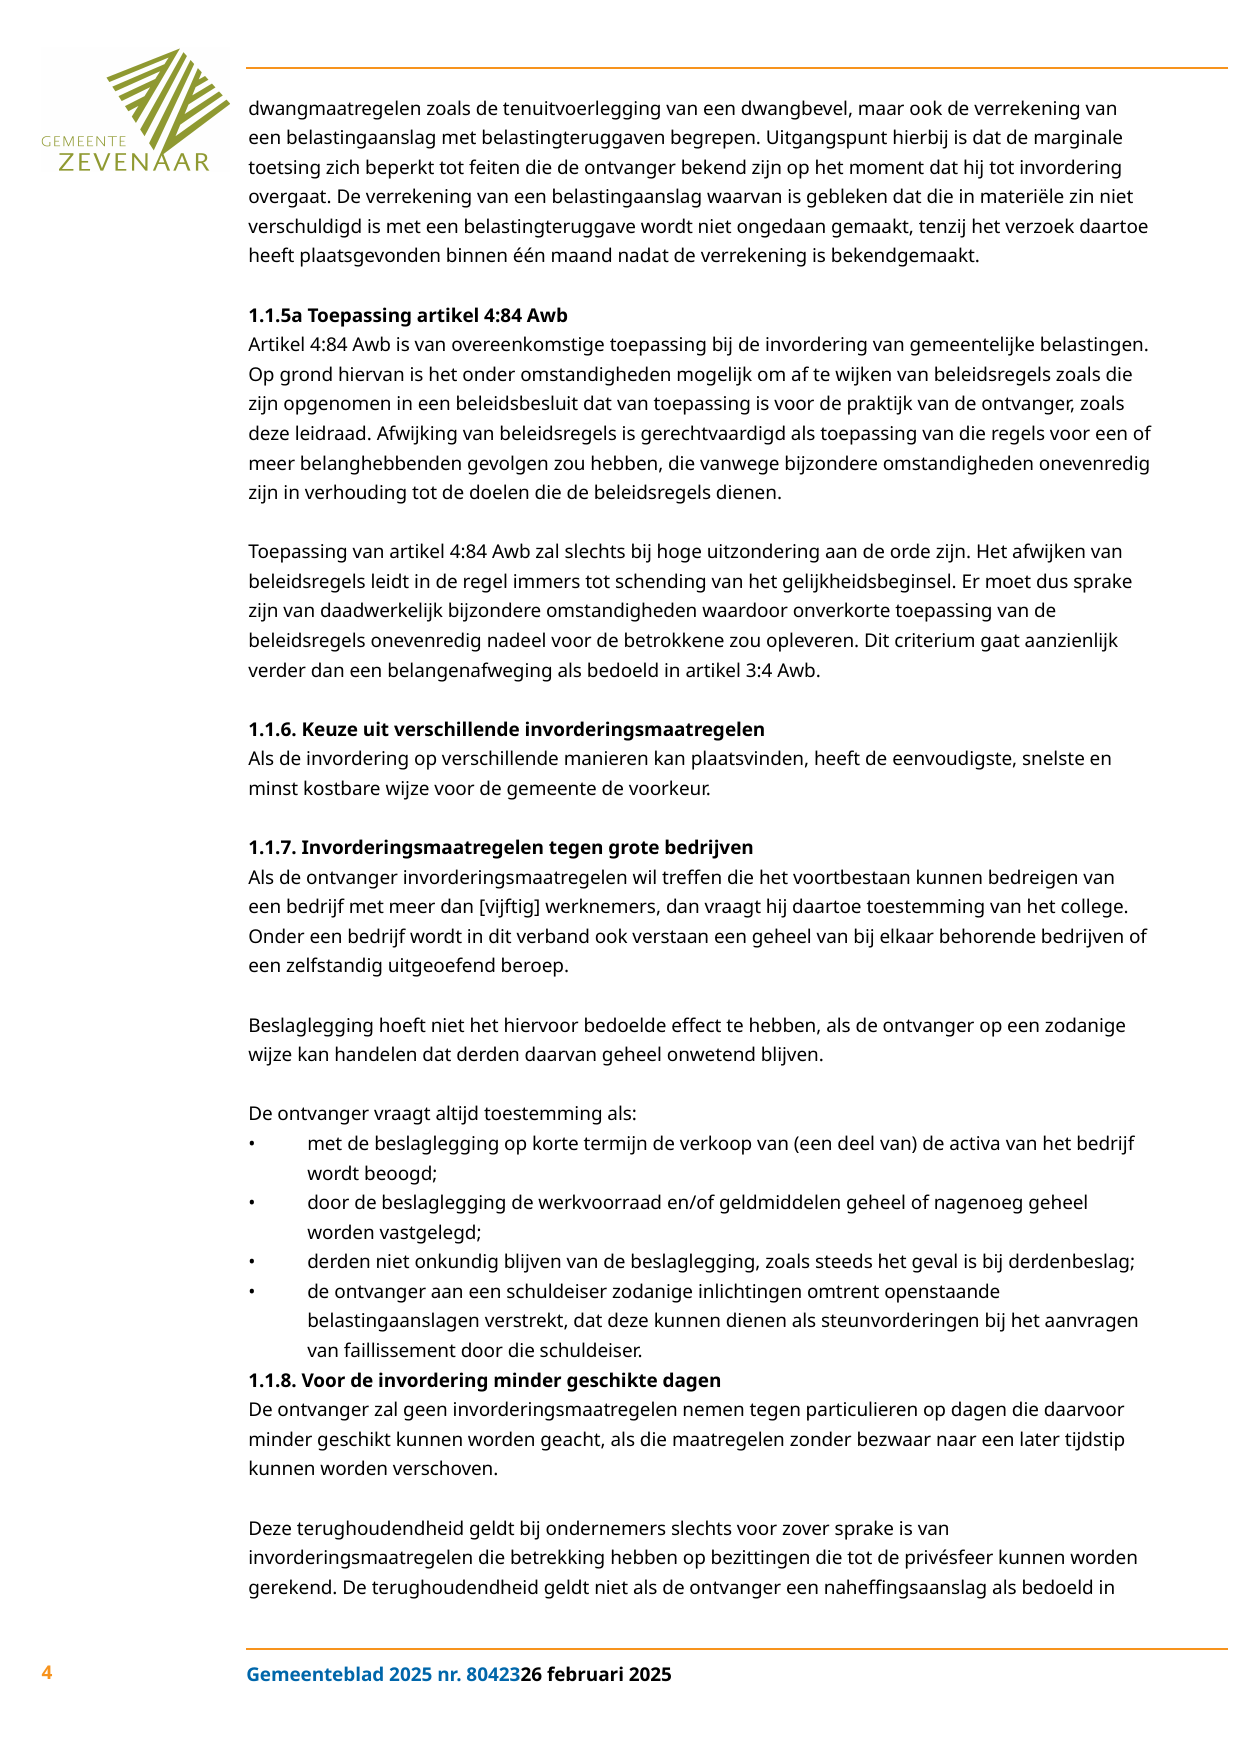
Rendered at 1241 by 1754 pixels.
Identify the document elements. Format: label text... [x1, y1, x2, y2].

picture [41, 47, 231, 172]
text dwangmaatregelen zoals de tenuitvoerlegging van een dwangbevel, maar ook de verrekening van een belastingaanslag met belastingteruggaven begrepen. Uitgangspunt hierbij is dat de marginale toetsing zich beperkt tot feiten die de ontvanger bekend zijn op het moment dat hij tot invordering overgaat. De verrekening van een belastingaanslag waarvan is gebleken dat die in materiële zin niet verschuldigd is met een belastingteruggave wordt niet ongedaan gemaakt, tenzij het verzoek daartoe heeft plaatsgevonden binnen één maand nadat de verrekening is bekendgemaakt. [248, 95, 1152, 268]
text Als de ontvanger invorderingsmaatregelen wil treffen die het voortbestaan kunnen bedreigen van een bedrijf met meer dan [vijftig] werknemers, dan vraagt hij daartoe toestemming van het college. Onder een bedrijf wordt in dit verband ook verstaan een geheel van bij elkaar behorende bedrijven of een zelfstandig uitgeoefend beroep. [248, 864, 1152, 978]
text Toepassing van artikel 4:84 Awb zal slechts bij hoge uitzondering aan de orde zijn. Het afwijken van beleidsregels leidt in de regel immers tot schending van het gelijkheidsbeginsel. Er moet dus sprake zijn van daadwerkelijk bijzondere omstandigheden waardoor onverkorte toepassing van de beleidsregels onevenredig nadeel voor de betrokkene zou opleveren. Dit criterium gaat aanzienlijk verder dan een belangenafweging als bedoeld in artikel 3:4 Awb. [248, 538, 1152, 683]
text 1.1.5a Toepassing artikel 4:84 Awb [248, 302, 1152, 328]
text 1.1.7. Invorderingsmaatregelen tegen grote bedrijven [248, 834, 1152, 860]
text Beslaglegging hoeft niet het hiervoor bedoelde effect te hebben, als de ontvanger op een zodanige wijze kan handelen dat derden daarvan geheel onwetend blijven. [248, 1012, 1152, 1067]
text De ontvanger zal geen invorderingsmaatregelen nemen tegen particulieren op dagen die daarvoor minder geschikt kunnen worden geacht, als die maatregelen zonder bezwaar naar een later tijdstip kunnen worden verschoven. [248, 1396, 1152, 1481]
text 1.1.8. Voor de invordering minder geschikte dagen [248, 1367, 1152, 1393]
text Deze terughoudendheid geldt bij ondernemers slechts voor zover sprake is van invorderingsmaatregelen die betrekking hebben op bezittingen die tot de privésfeer kunnen worden gerekend. De terughoudendheid geldt niet als de ontvanger een naheffingsaanslag als bedoeld in [248, 1515, 1152, 1600]
text 1.1.6. Keuze uit verschillende invorderingsmaatregelen [248, 716, 1152, 742]
text De ontvanger vraagt altijd toestemming als: [248, 1101, 1152, 1126]
list door de beslaglegging de werkvoorraad en/of geldmiddelen geheel of nagenoeg geheel worden vastgelegd; [248, 1189, 1152, 1245]
list met de beslaglegging op korte termijn de verkoop van (een deel van) de activa van het bedrijf wordt beoogd; [248, 1130, 1152, 1186]
list derden niet onkundig blijven van de beslaglegging, zoals steeds het geval is bij derdenbeslag; [248, 1248, 1152, 1274]
text Als de invordering op verschillende manieren kan plaatsvinden, heeft de eenvoudigste, snelste en minst kostbare wijze voor de gemeente de voorkeur. [248, 746, 1152, 801]
list de ontvanger aan een schuldeiser zodanige inlichtingen omtrent openstaande belastingaanslagen verstrekt, dat deze kunnen dienen als steunvorderingen bij het aanvragen van faillissement door die schuldeiser. [248, 1278, 1152, 1363]
text Artikel 4:84 Awb is van overeenkomstige toepassing bij de invordering van gemeentelijke belastingen. Op grond hiervan is het onder omstandigheden mogelijk om af te wijken van beleidsregels zoals die zijn opgenomen in een beleidsbesluit dat van toepassing is voor de praktijk van de ontvanger, zoals deze leidraad. Afwijking van beleidsregels is gerechtvaardigd als toepassing van die regels voor een of meer belanghebbenden gevolgen zou hebben, die vanwege bijzondere omstandigheden onevenredig zijn in verhouding tot de doelen die de beleidsregels dienen. [248, 331, 1152, 505]
